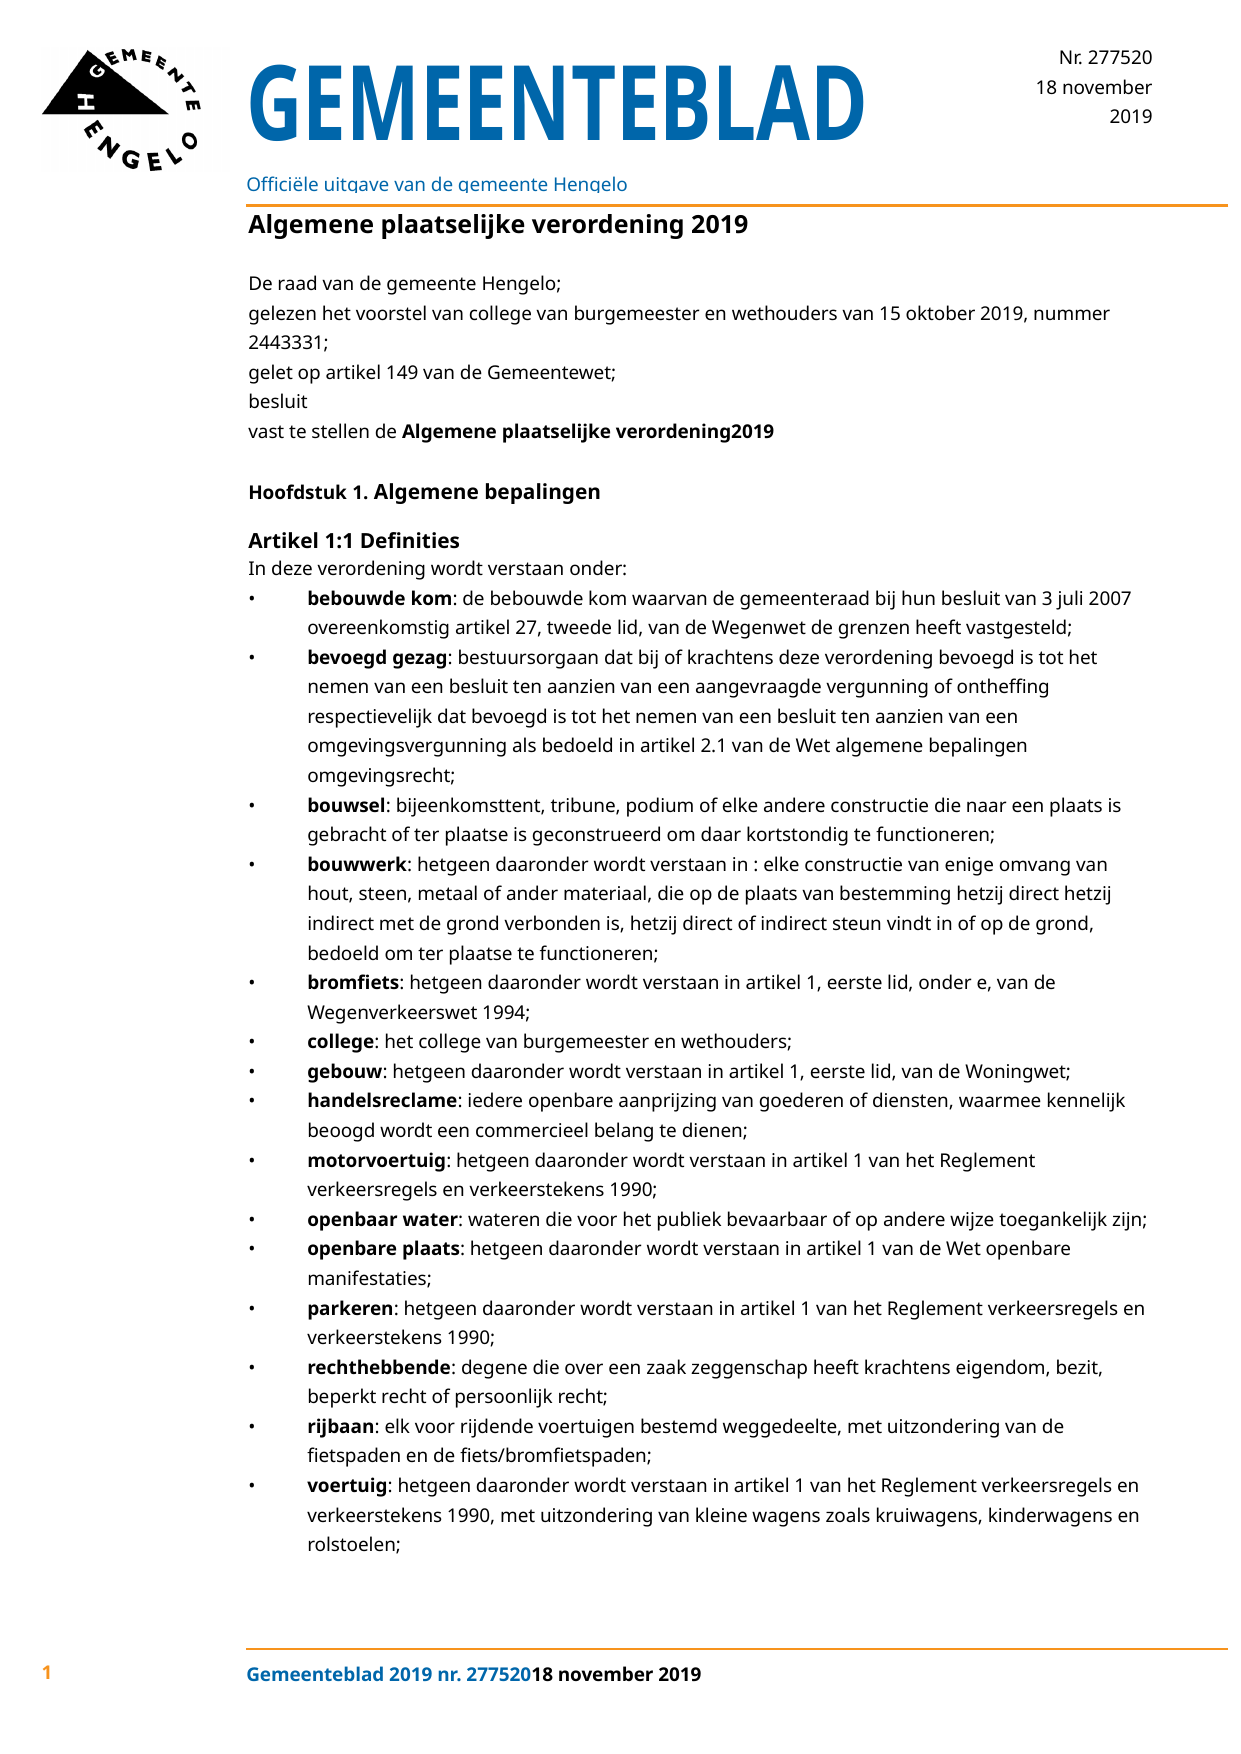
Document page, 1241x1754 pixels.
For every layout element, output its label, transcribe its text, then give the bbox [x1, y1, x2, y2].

list handelsreclame: iedere openbare aanprijzing van goederen of diensten, waarmee kennelijk beoogd wordt een commercieel belang te dienen; [248, 1088, 1152, 1143]
list bebouwde kom: de bebouwde kom waarvan de gemeenteraad bij hun besluit van 3 juli 2007 overeenkomstig artikel 27, tweede lid, van de Wegenwet de grenzen heeft vastgesteld; [248, 585, 1152, 640]
picture [41, 47, 231, 172]
list bevoegd gezag: bestuursorgaan dat bij of krachtens deze verordening bevoegd is tot het nemen van een besluit ten aanzien van een aangevraagde vergunning of ontheffing respectievelijk dat bevoegd is tot het nemen van een besluit ten aanzien van een omgevingsvergunning als bedoeld in artikel 2.1 van de Wet algemene bepalingen omgevingsrecht; [248, 644, 1152, 788]
text gelezen het voorstel van college van burgemeester en wethouders van 15 oktober 2019, nummer 2443331; [248, 300, 1152, 355]
list gebouw: hetgeen daaronder wordt verstaan in artikel 1, eerste lid, van de Woningwet; [248, 1058, 1152, 1084]
text Artikel 1:1 Definities [248, 527, 1152, 555]
list bouwwerk: hetgeen daaronder wordt verstaan in : elke constructie van enige omvang van hout, steen, metaal of ander materiaal, die op de plaats van bestemming hetzij direct hetzij indirect met de grond verbonden is, hetzij direct of indirect steun vindt in of op de grond, bedoeld om ter plaatse te functioneren; [248, 851, 1152, 965]
list openbare plaats: hetgeen daaronder wordt verstaan in artikel 1 van de Wet openbare manifestaties; [248, 1236, 1152, 1291]
list college: het college van burgemeester en wethouders; [248, 1028, 1152, 1054]
list motorvoertuig: hetgeen daaronder wordt verstaan in artikel 1 van het Reglement verkeersregels en verkeerstekens 1990; [248, 1147, 1152, 1202]
list voertuig: hetgeen daaronder wordt verstaan in artikel 1 van het Reglement verkeersregels en verkeerstekens 1990, met uitzondering van kleine wagens zoals kruiwagens, kinderwagens en rolstoelen; [248, 1472, 1152, 1557]
list bromfiets: hetgeen daaronder wordt verstaan in artikel 1, eerste lid, onder e, van de Wegenverkeerswet 1994; [248, 969, 1152, 1024]
list bouwsel: bijeenkomsttent, tribune, podium of elke andere constructie die naar een plaats is gebracht of ter plaatse is geconstrueerd om daar kortstondig te functioneren; [248, 792, 1152, 847]
text Hoofdstuk 1. Algemene bepalingen [248, 477, 1152, 506]
text vast te stellen de Algemene plaatselijke verordening2019 [248, 418, 1152, 444]
text Algemene plaatselijke verordening 2019 [248, 207, 1152, 241]
text In deze verordening wordt verstaan onder: [248, 555, 1152, 581]
list rijbaan: elk voor rijdende voertuigen bestemd weggedeelte, met uitzondering van de fietspaden en de fiets/bromfietspaden; [248, 1413, 1152, 1468]
text gelet op artikel 149 van de Gemeentewet; [248, 359, 1152, 385]
text De raad van de gemeente Hengelo; [248, 270, 1152, 296]
text besluit [248, 389, 1152, 414]
list parkeren: hetgeen daaronder wordt verstaan in artikel 1 van het Reglement verkeersregels en verkeerstekens 1990; [248, 1295, 1152, 1350]
list openbaar water: wateren die voor het publiek bevaarbaar of op andere wijze toegankelijk zijn; [248, 1206, 1152, 1232]
list rechthebbende: degene die over een zaak zeggenschap heeft krachtens eigendom, bezit, beperkt recht of persoonlijk recht; [248, 1354, 1152, 1409]
